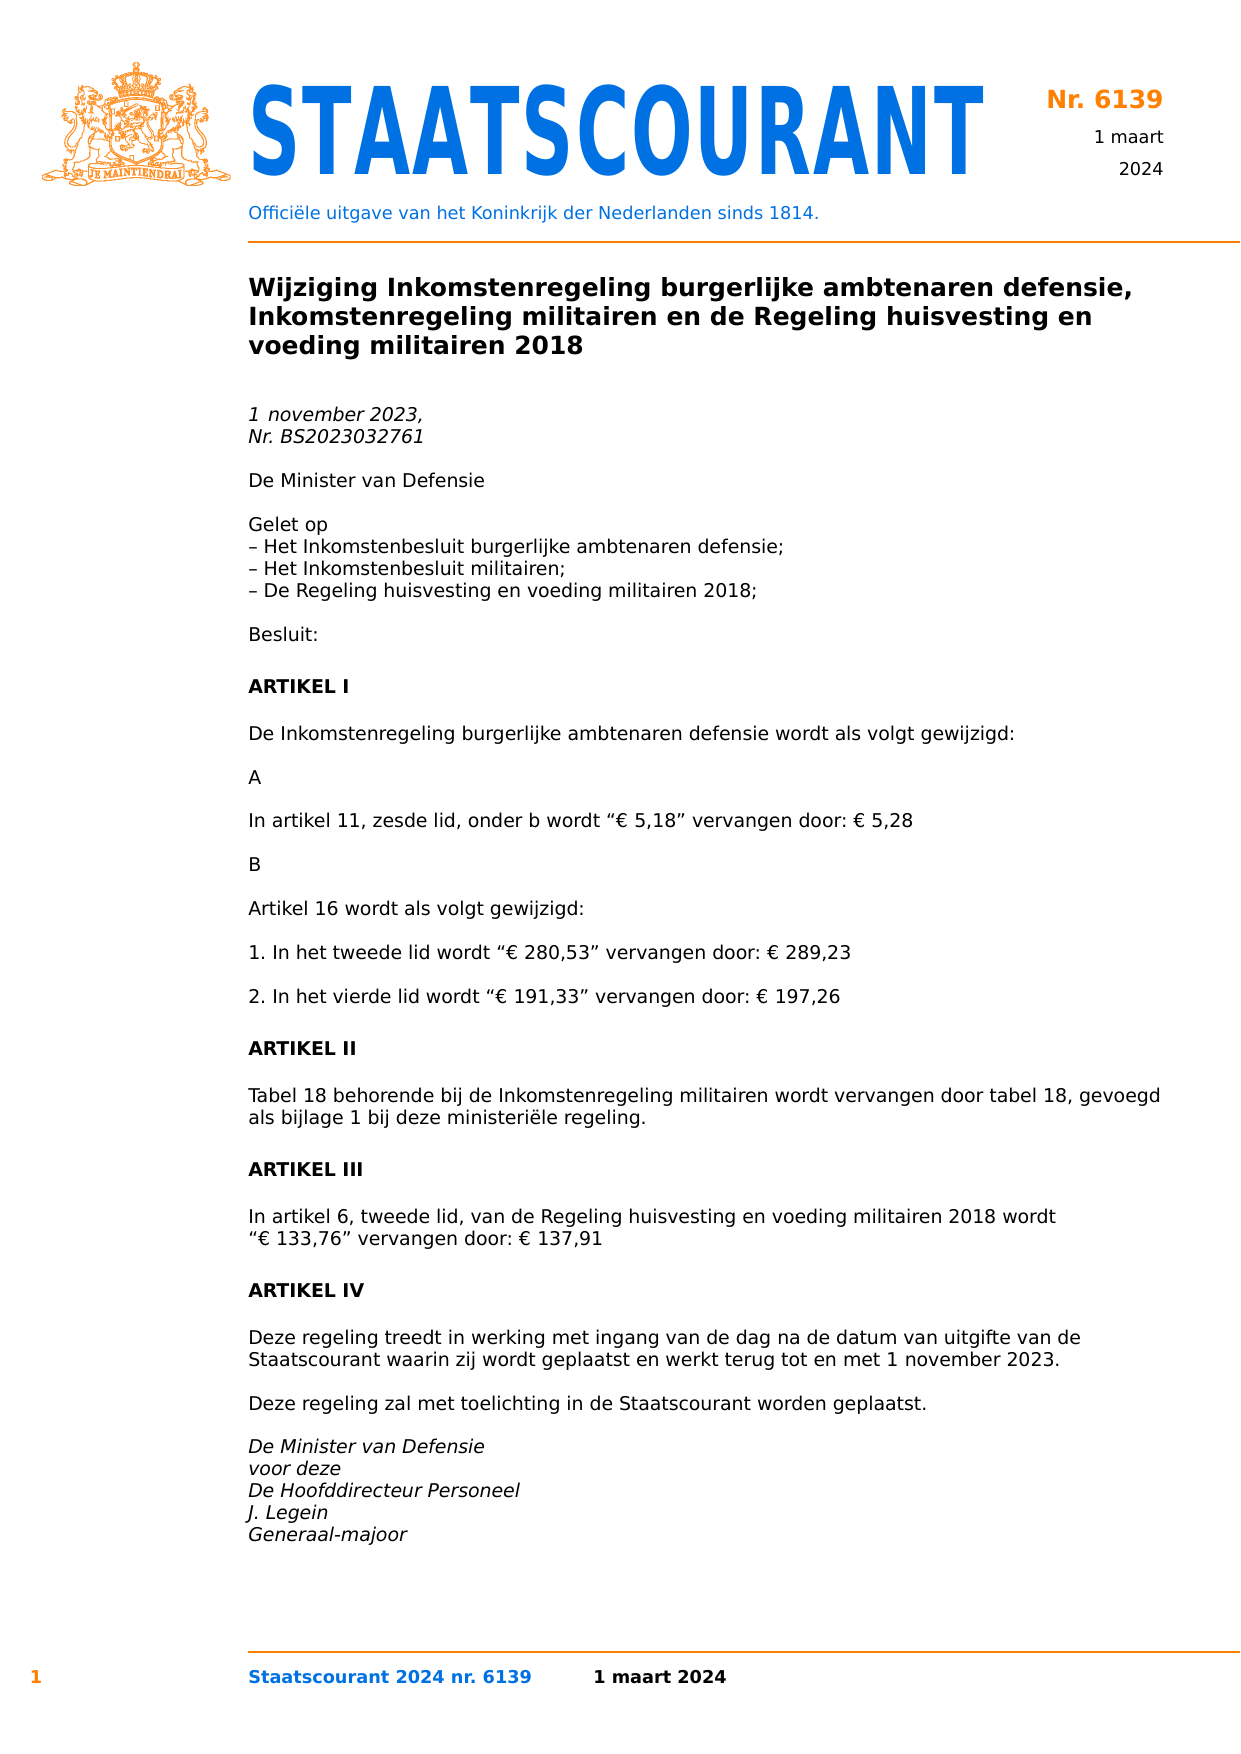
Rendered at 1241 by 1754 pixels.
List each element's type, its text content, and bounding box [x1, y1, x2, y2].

text De Minister van Defensie [248, 470, 1163, 492]
table_cell 2024 [998, 153, 1240, 203]
text Gelet op [248, 514, 1163, 536]
text Deze regeling treedt in werking met ingang van de dag na de datum van uitgifte van de Staatscourant waarin zij wordt geplaatst en werkt terug tot en met 1 november 2023. [248, 1327, 1163, 1371]
subtitle Wijziging Inkomstenregeling burgerlijke ambtenaren defensie, Inkomstenregeling militairen en de Regeling huisvesting en voeding militairen 2018 [248, 273, 1163, 361]
text 1 november 2023, [248, 404, 1163, 426]
text – Het Inkomstenbesluit militairen; [248, 558, 1163, 580]
text A [248, 767, 1163, 788]
text Deze regeling zal met toelichting in de Staatscourant worden geplaatst. [248, 1392, 1163, 1414]
text Artikel 16 wordt als volgt gewijzigd: [248, 898, 1163, 920]
text In artikel 6, tweede lid, van de Regeling huisvesting en voeding militairen 2018 wordt “€ 133,76” vervangen door: € 137,91 [248, 1206, 1163, 1250]
subtitle ARTIKEL IV [248, 1280, 1163, 1302]
text 1. In het tweede lid wordt “€ 280,53” vervangen door: € 289,23 [248, 942, 1163, 964]
text De Inkomstenregeling burgerlijke ambtenaren defensie wordt als volgt gewijzigd: [248, 723, 1163, 745]
text De Minister van Defensie voor deze De Hoofddirecteur Personeel J. Legein Generaal-majoor [248, 1436, 1163, 1546]
picture [41, 62, 231, 186]
table_header Nr. 6139 [998, 62, 1240, 121]
table_header [25, 62, 248, 241]
table_header STAATSCOURANT [248, 62, 998, 203]
text – De Regeling huisvesting en voeding militairen 2018; [248, 580, 1163, 602]
table_cell 1 maart [998, 121, 1240, 153]
text Nr. BS2023032761 [248, 426, 1163, 448]
subtitle ARTIKEL III [248, 1159, 1163, 1181]
text Tabel 18 behorende bij de Inkomstenregeling militairen wordt vervangen door tabel 18, gevoegd als bijlage 1 bij deze ministeriële regeling. [248, 1085, 1163, 1129]
subtitle ARTIKEL II [248, 1038, 1163, 1060]
subtitle ARTIKEL I [248, 676, 1163, 698]
text B [248, 854, 1163, 876]
text 2. In het vierde lid wordt “€ 191,33” vervangen door: € 197,26 [248, 986, 1163, 1008]
table_cell Officiële uitgave van het Koninkrijk der Nederlanden sinds 1814. [248, 203, 1240, 241]
text In artikel 11, zesde lid, onder b wordt “€ 5,18” vervangen door: € 5,28 [248, 810, 1163, 832]
text Besluit: [248, 624, 1163, 646]
text – Het Inkomstenbesluit burgerlijke ambtenaren defensie; [248, 536, 1163, 558]
